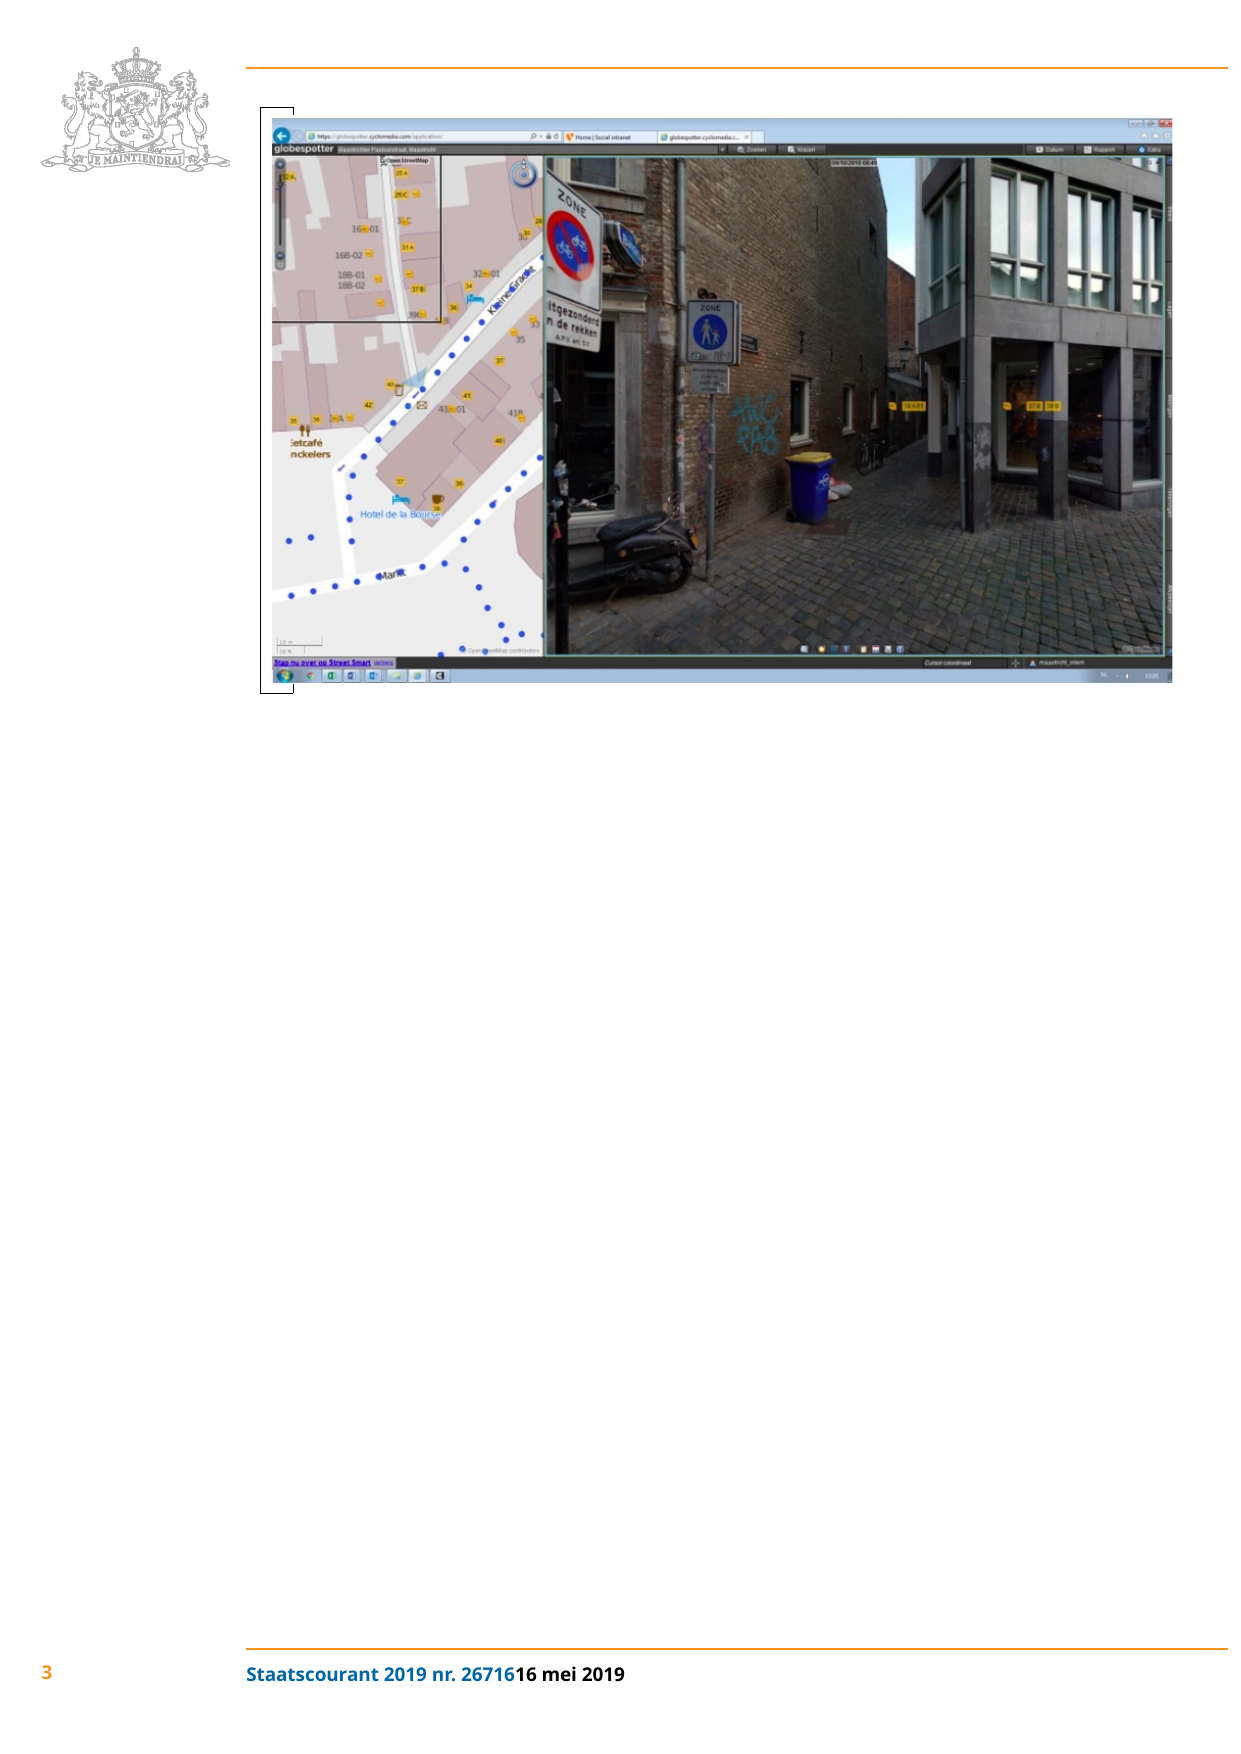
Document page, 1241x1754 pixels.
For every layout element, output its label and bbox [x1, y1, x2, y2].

picture [268, 115, 1173, 684]
picture [41, 47, 231, 172]
